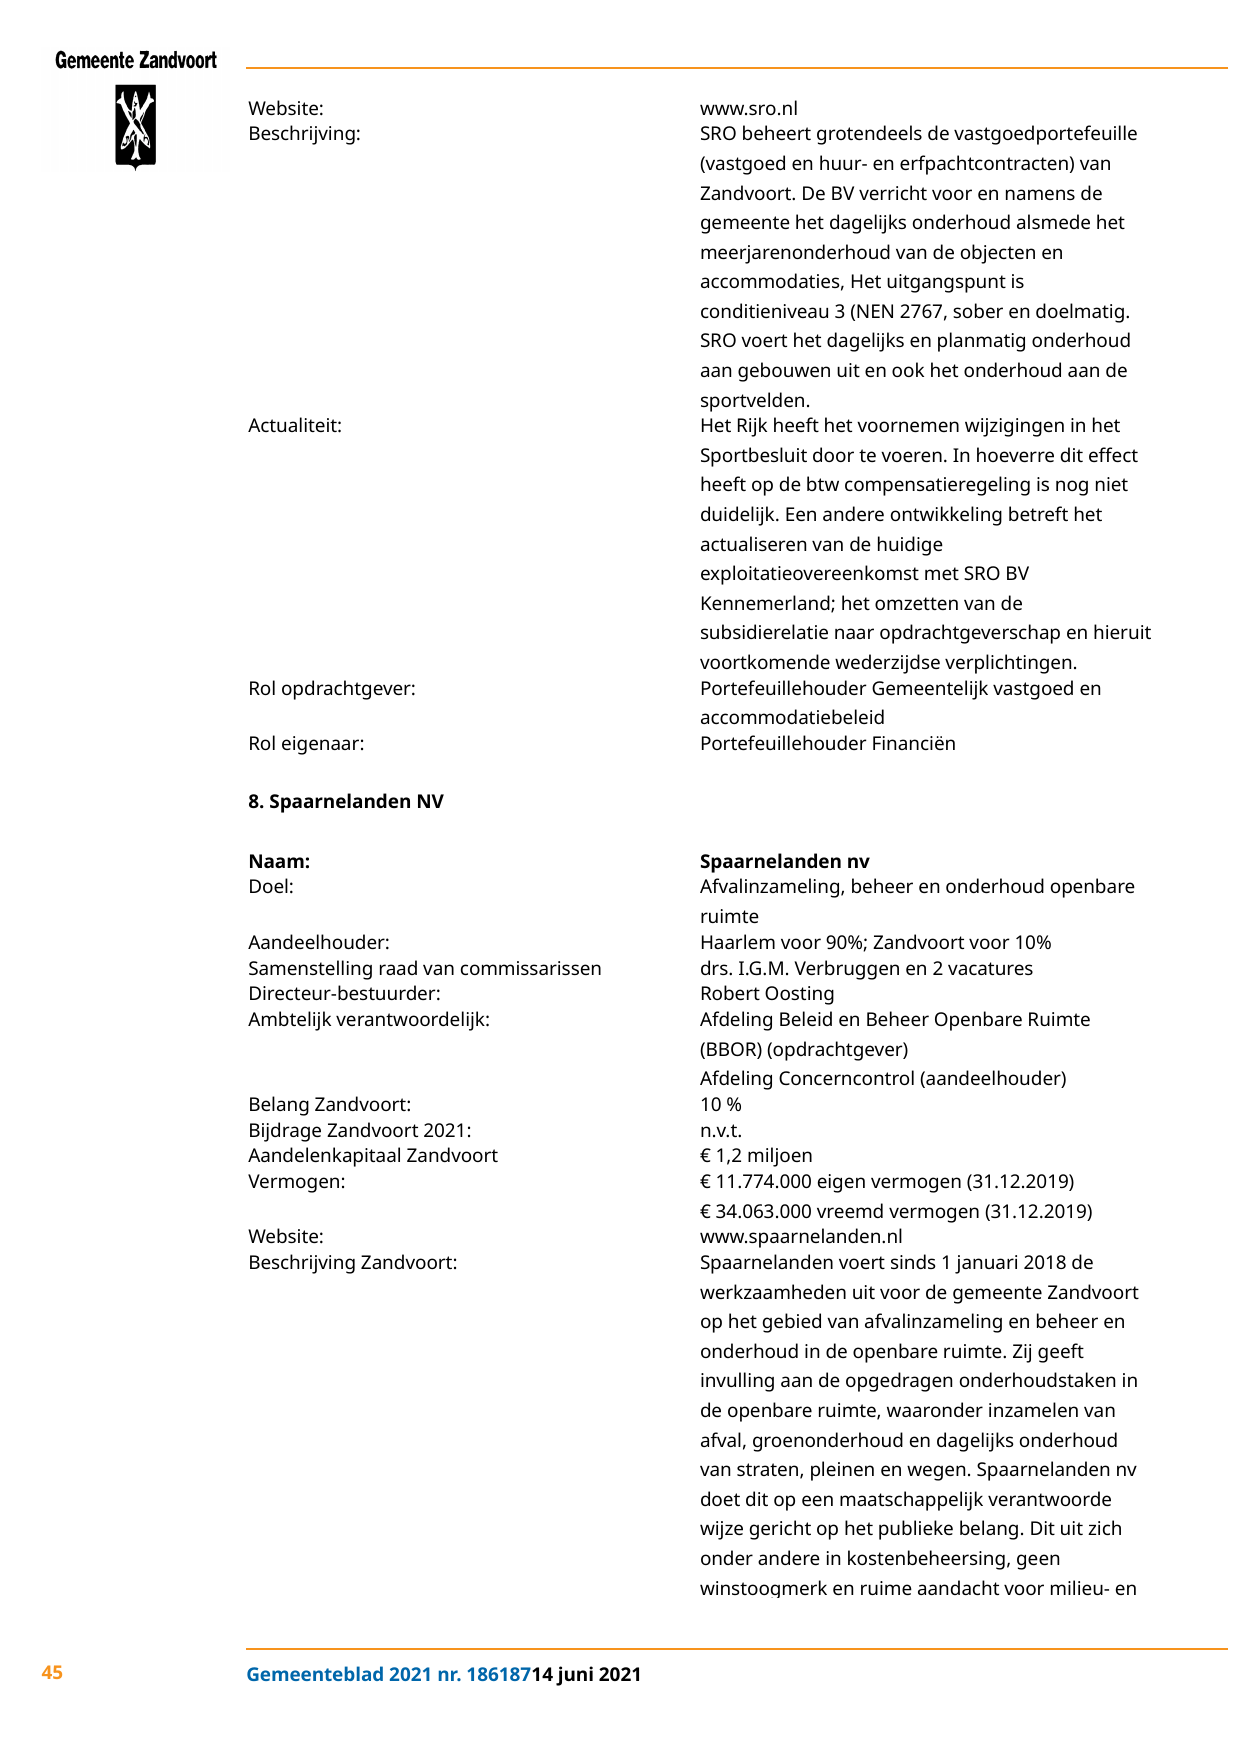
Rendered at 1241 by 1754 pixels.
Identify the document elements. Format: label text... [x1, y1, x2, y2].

table_cell Directeur-bestuurder: [248, 981, 700, 1006]
table_cell Spaarnelanden voert sinds 1 januari 2018 de werkzaamheden uit voor de gemeente Zandvoort op het gebied van afvalinzameling en beheer en onderhoud in de openbare ruimte. Zij geeft invulling aan de opgedragen onderhoudstaken in de openbare ruimte, waaronder inzamelen van afval, groenonderhoud en dagelijks onderhoud van straten, pleinen en wegen. Spaarnelanden nv doet dit op een maatschappelijk verantwoorde wijze gericht op het publieke belang. Dit uit zich onder andere in kostenbeheersing, geen winstoogmerk en ruime aandacht voor milieu- en [700, 1249, 1152, 1598]
table_cell SRO beheert grotendeels de vastgoedportefeuille (vastgoed en huur- en erfpachtcontracten) van Zandvoort. De BV verricht voor en namens de gemeente het dagelijks onderhoud alsmede het meerjarenonderhoud van de objecten en accommodaties, Het uitgangspunt is conditieniveau 3 (NEN 2767, sober en doelmatig. SRO voert het dagelijks en planmatig onderhoud aan gebouwen uit en ook het onderhoud aan de sportvelden. [700, 121, 1152, 412]
table_cell Ambtelijk verantwoordelijk: [248, 1006, 700, 1091]
table_cell n.v.t. [700, 1117, 1152, 1143]
table_cell Robert Oosting [700, 981, 1152, 1006]
table_cell Beschrijving: [248, 121, 700, 412]
table_cell Website: [248, 1224, 700, 1249]
table_cell Belang Zandvoort: [248, 1091, 700, 1117]
table_cell € 11.774.000 eigen vermogen (31.12.2019) € 34.063.000 vreemd vermogen (31.12.2019) [700, 1168, 1152, 1224]
table_cell € 1,2 miljoen [700, 1143, 1152, 1168]
table_cell Aandeelhouder: [248, 929, 700, 955]
table_cell Bijdrage Zandvoort 2021: [248, 1117, 700, 1143]
table_cell Website: [248, 95, 700, 121]
table_cell Aandelenkapitaal Zandvoort [248, 1143, 700, 1168]
table_cell Actualiteit: [248, 413, 700, 675]
table_cell Afvalinzameling, beheer en onderhoud openbare ruimte [700, 874, 1152, 929]
table_header Spaarnelanden nv [700, 848, 1152, 874]
table_cell Rol opdrachtgever: [248, 675, 700, 730]
table_cell Het Rijk heeft het voornemen wijzigingen in het Sportbesluit door te voeren. In hoeverre dit effect heeft op de btw compensatieregeling is nog niet duidelijk. Een andere ontwikkeling betreft het actualiseren van de huidige exploitatieovereenkomst met SRO BV Kennemerland; het omzetten van de subsidierelatie naar opdrachtgeverschap en hieruit voortkomende wederzijdse verplichtingen. [700, 413, 1152, 675]
table_cell Rol eigenaar: [248, 730, 700, 756]
table_cell drs. I.G.M. Verbruggen en 2 vacatures [700, 955, 1152, 981]
table_cell Beschrijving Zandvoort: [248, 1249, 700, 1598]
table_cell Vermogen: [248, 1168, 700, 1224]
table_cell Samenstelling raad van commissarissen [248, 955, 700, 981]
table_cell Portefeuillehouder Financiën [700, 730, 1152, 756]
table_cell Afdeling Beleid en Beheer Openbare Ruimte (BBOR) (opdrachtgever) Afdeling Concerncontrol (aandeelhouder) [700, 1006, 1152, 1091]
picture [41, 47, 231, 172]
table_cell 10 % [700, 1091, 1152, 1117]
table_header Naam: [248, 848, 700, 874]
table_cell www.spaarnelanden.nl [700, 1224, 1152, 1249]
table_cell www.sro.nl [700, 95, 1152, 121]
text 8. Spaarnelanden NV [248, 789, 1152, 814]
table_cell Portefeuillehouder Gemeentelijk vastgoed en accommodatiebeleid [700, 675, 1152, 730]
table_cell Haarlem voor 90%; Zandvoort voor 10% [700, 929, 1152, 955]
table_cell Doel: [248, 874, 700, 929]
